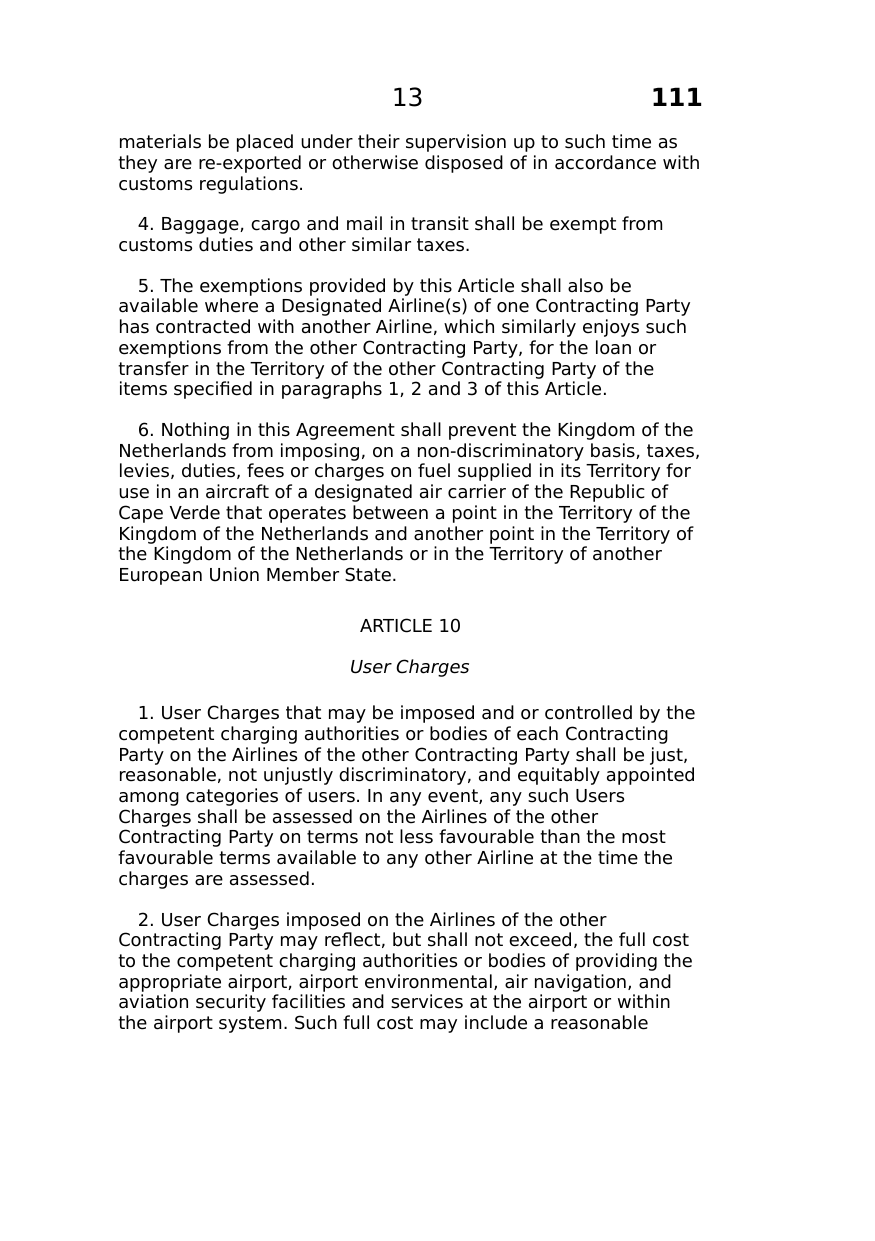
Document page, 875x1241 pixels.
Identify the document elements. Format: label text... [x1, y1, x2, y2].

text 4. Baggage, cargo and mail in transit shall be exempt from customs duties and other similar taxes. [118, 214, 703, 256]
text 5. The exemptions provided by this Article shall also be available where a Designated Airline(s) of one Contracting Party has contracted with another Airline, which similarly enjoys such exemptions from the other Contracting Party, for the loan or transfer in the Territory of the other Contracting Party of the items specified in paragraphs 1, 2 and 3 of this Article. [118, 276, 703, 400]
text materials be placed under their supervision up to such time as they are re-exported or otherwise disposed of in accordance with customs regulations. [118, 132, 703, 194]
subtitle ARTICLE 10 User Charges [118, 616, 703, 678]
text 1. User Charges that may be imposed and or controlled by the competent charging authorities or bodies of each Contracting Party on the Airlines of the other Contracting Party shall be just, reasonable, not unjustly discriminatory, and equitably appointed among categories of users. In any event, any such Users Charges shall be assessed on the Airlines of the other Contracting Party on terms not less favourable than the most favourable terms available to any other Airline at the time the charges are assessed. [118, 703, 703, 889]
text 2. User Charges imposed on the Airlines of the other Contracting Party may reflect, but shall not exceed, the full cost to the competent charging authorities or bodies of providing the appropriate airport, airport environmental, air navigation, and aviation security facilities and services at the airport or within the airport system. Such full cost may include a reasonable [118, 909, 703, 1034]
text 6. Nothing in this Agreement shall prevent the Kingdom of the Netherlands from imposing, on a non-discriminatory basis, taxes, levies, duties, fees or charges on fuel supplied in its Territory for use in an aircraft of a designated air carrier of the Republic of Cape Verde that operates between a point in the Territory of the Kingdom of the Netherlands and another point in the Territory of the Kingdom of the Netherlands or in the Territory of another European Union Member State. [118, 420, 703, 586]
